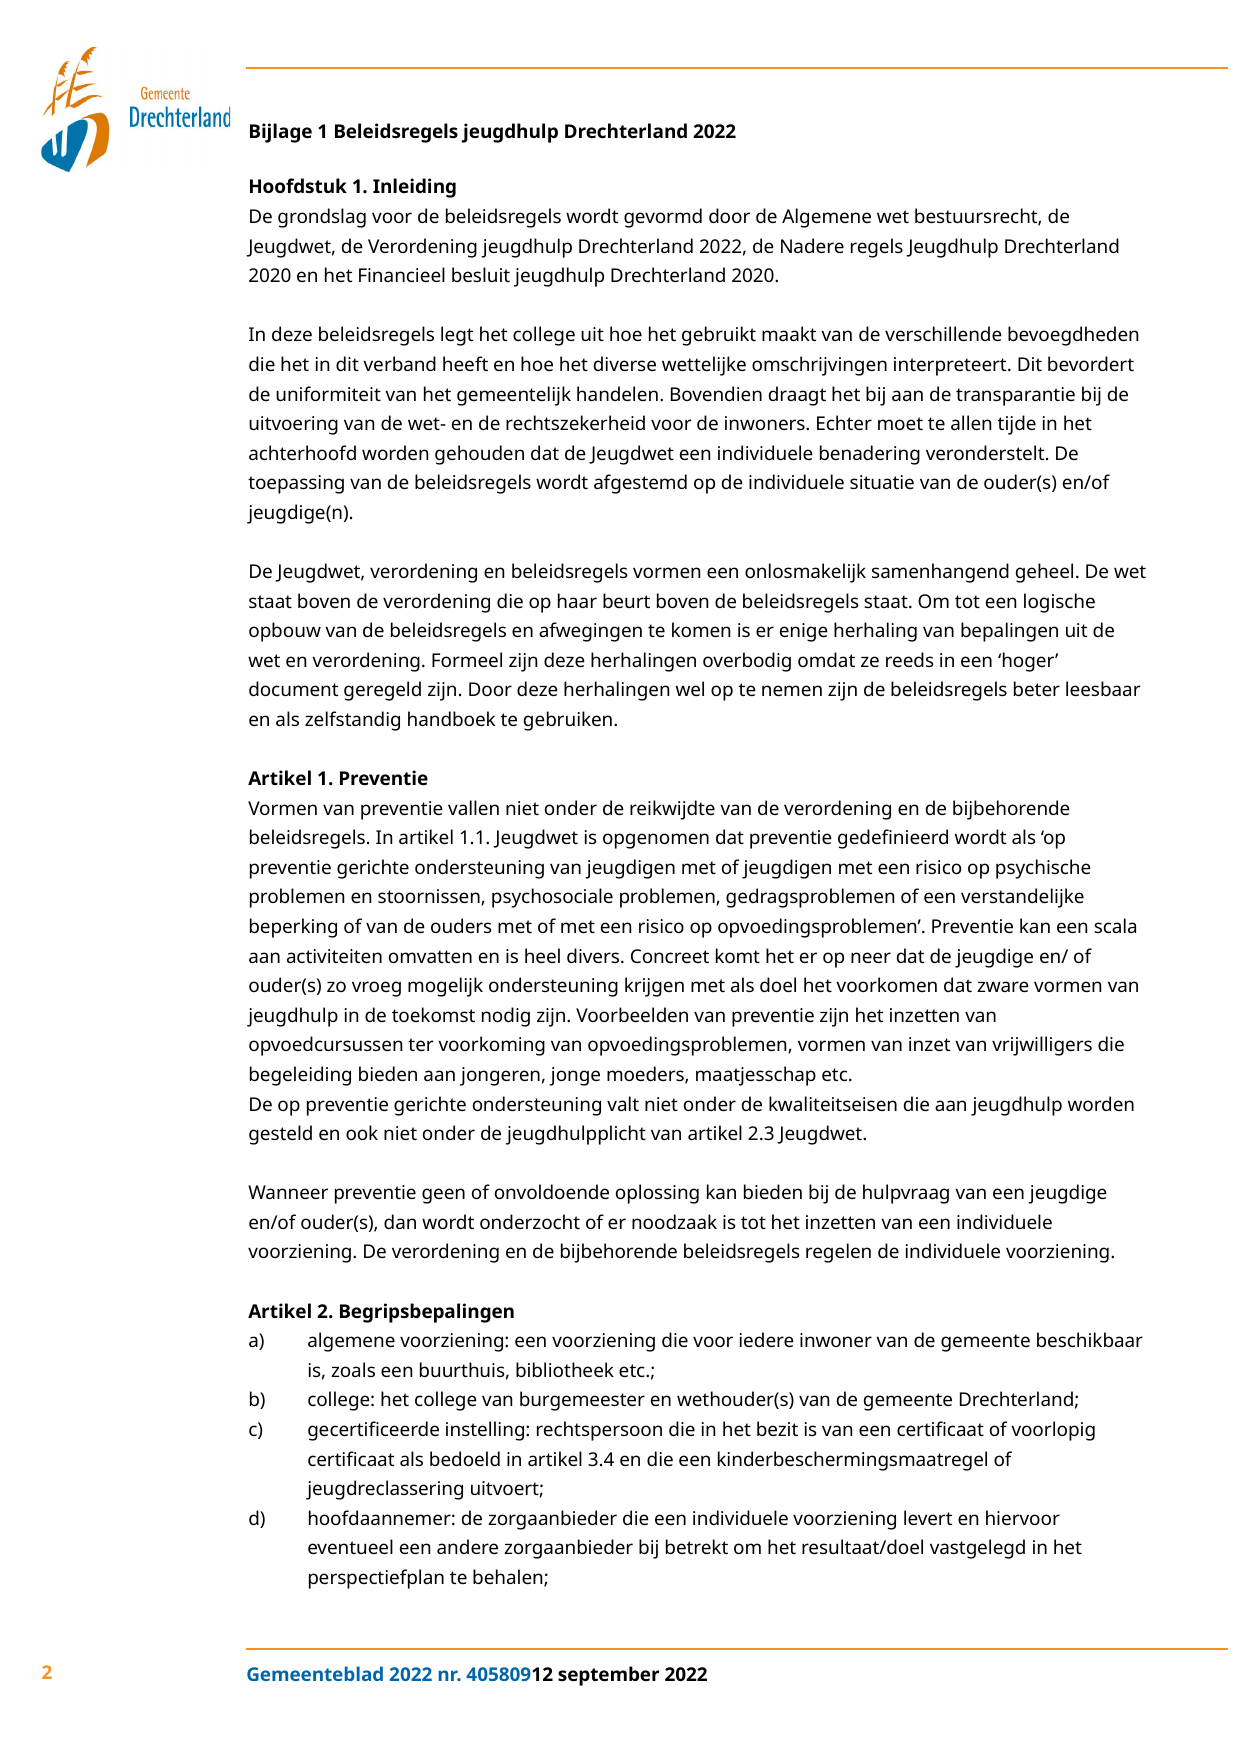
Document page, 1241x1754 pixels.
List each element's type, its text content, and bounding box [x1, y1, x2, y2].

list hoofdaannemer: de zorgaanbieder die een individuele voorziening levert en hiervoor eventueel een andere zorgaanbieder bij betrekt om het resultaat/doel vastgelegd in het perspectiefplan te behalen; [248, 1505, 1152, 1590]
picture [226, 115, 231, 124]
list college: het college van burgemeester en wethouder(s) van de gemeente Drechterland; [248, 1387, 1152, 1412]
text Bijlage 1 Beleidsregels jeugdhulp Drechterland 2022 [248, 116, 1152, 144]
text In deze beleidsregels legt het college uit hoe het gebruikt maakt van de verschillende bevoegdheden die het in dit verband heeft en hoe het diverse wettelijke omschrijvingen interpreteert. Dit bevordert de uniformiteit van het gemeentelijk handelen. Bovendien draagt het bij aan de transparantie bij de uitvoering van de wet- en de rechtszekerheid voor de inwoners. Echter moet te allen tijde in het achterhoofd worden gehouden dat de Jeugdwet een individuele benadering veronderstelt. De toepassing van de beleidsregels wordt afgestemd op de individuele situatie van de ouder(s) en/of jeugdige(n). [248, 322, 1152, 525]
text De Jeugdwet, verordening en beleidsregels vormen een onlosmakelijk samenhangend geheel. De wet staat boven de verordening die op haar beurt boven de beleidsregels staat. Om tot een logische opbouw van de beleidsregels en afwegingen te komen is er enige herhaling van bepalingen uit de wet en verordening. Formeel zijn deze herhalingen overbodig omdat ze reeds in een ‘hoger’ document geregeld zijn. Door deze herhalingen wel op te nemen zijn de beleidsregels beter leesbaar en als zelfstandig handboek te gebruiken. [248, 558, 1152, 732]
list algemene voorziening: een voorziening die voor iedere inwoner van de gemeente beschikbaar is, zoals een buurthuis, bibliotheek etc.; [248, 1327, 1152, 1383]
text Hoofdstuk 1. Inleiding [248, 174, 1152, 199]
list gecertificeerde instelling: rechtspersoon die in het bezit is van een certificaat of voorlopig certificaat als bedoeld in artikel 3.4 en die een kinderbeschermingsmaatregel of jeugdreclassering uitvoert; [248, 1416, 1152, 1501]
text Vormen van preventie vallen niet onder de reikwijdte van de verordening en de bijbehorende beleidsregels. In artikel 1.1. Jeugdwet is opgenomen dat preventie gedefinieerd wordt als ‘op preventie gerichte ondersteuning van jeugdigen met of jeugdigen met een risico op psychische problemen en stoornissen, psychosociale problemen, gedragsproblemen of een verstandelijke beperking of van de ouders met of met een risico op opvoedingsproblemen’. Preventie kan een scala aan activiteiten omvatten en is heel divers. Concreet komt het er op neer dat de jeugdige en/ of ouder(s) zo vroeg mogelijk ondersteuning krijgen met als doel het voorkomen dat zware vormen van jeugdhulp in de toekomst nodig zijn. Voorbeelden van preventie zijn het inzetten van opvoedcursussen ter voorkoming van opvoedingsproblemen, vormen van inzet van vrijwilligers die begeleiding bieden aan jongeren, jonge moeders, maatjesschap etc. [248, 795, 1152, 1087]
text Artikel 2. Begripsbepalingen [248, 1298, 1152, 1324]
text De grondslag voor de beleidsregels wordt gevormd door de Algemene wet bestuursrecht, de Jeugdwet, de Verordening jeugdhulp Drechterland 2022, de Nadere regels Jeugdhulp Drechterland 2020 en het Financieel besluit jeugdhulp Drechterland 2020. [248, 203, 1152, 288]
picture [41, 158, 64, 172]
text Artikel 1. Preventie [248, 765, 1152, 791]
text De op preventie gerichte ondersteuning valt niet onder de kwaliteitseisen die aan jeugdhulp worden gesteld en ook niet onder de jeugdhulpplicht van artikel 2.3 Jeugdwet. [248, 1091, 1152, 1146]
text Wanneer preventie geen of onvoldoende oplossing kan bieden bij de hulpvraag van een jeugdige en/of ouder(s), dan wordt onderzocht of er noodzaak is tot het inzetten van een individuele voorziening. De verordening en de bijbehorende beleidsregels regelen de individuele voorziening. [248, 1179, 1152, 1264]
picture [41, 47, 231, 172]
